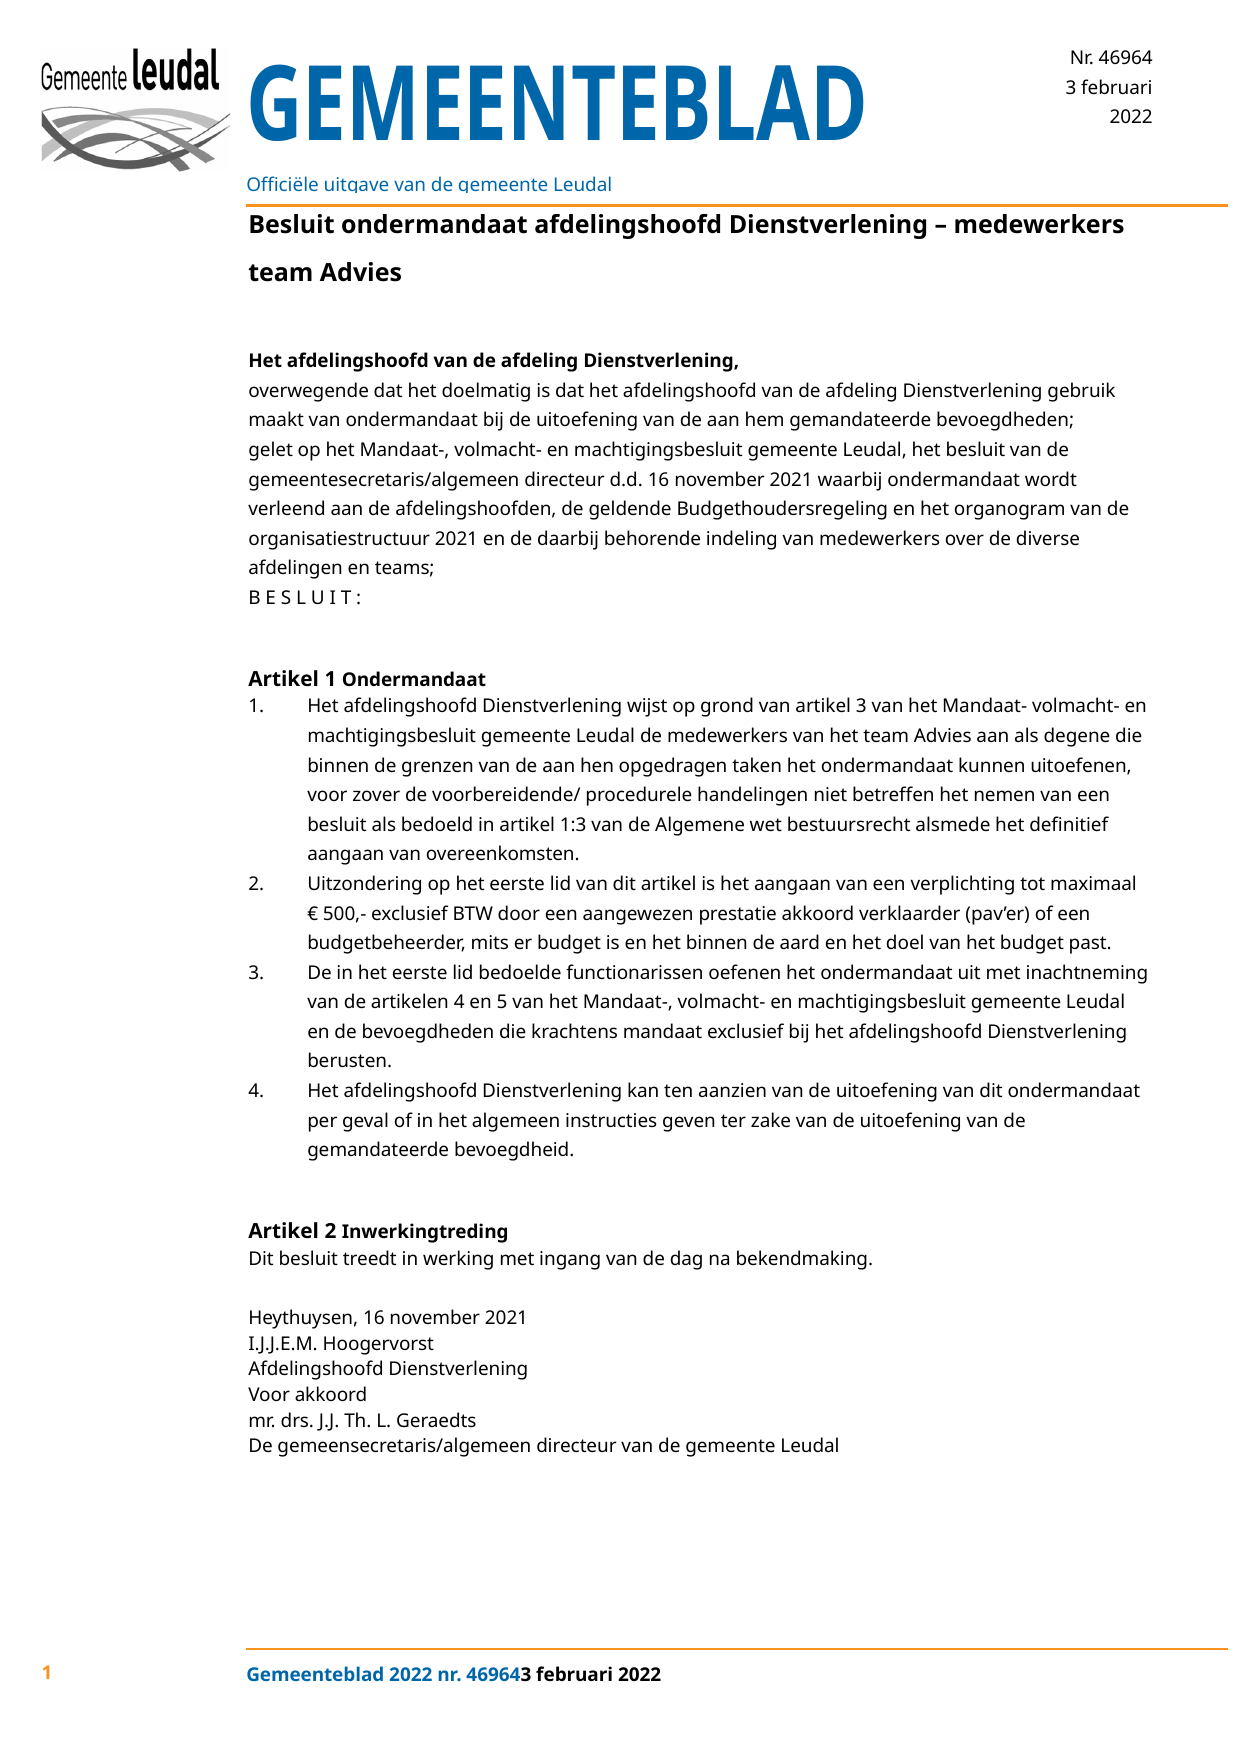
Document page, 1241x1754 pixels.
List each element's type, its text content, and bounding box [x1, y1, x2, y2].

text De gemeensecretaris/algemeen directeur van de gemeente Leudal [248, 1433, 1152, 1458]
text Voor akkoord [248, 1381, 1152, 1407]
text Heythuysen, 16 november 2021 [248, 1304, 1152, 1330]
text Het afdelingshoofd van de afdeling Dienstverlening, [248, 347, 1152, 373]
text mr. drs. J.J. Th. L. Geraedts [248, 1407, 1152, 1433]
text Artikel 1 Ondermandaat [248, 664, 1152, 693]
list Het afdelingshoofd Dienstverlening wijst op grond van artikel 3 van het Mandaat- volmacht- en machtigingsbesluit gemeente Leudal de medewerkers van het team Advies aan als degene die binnen de grenzen van de aan hen opgedragen taken het ondermandaat kunnen uitoefenen, voor zover de voorbereidende/ procedurele handelingen niet betreffen het nemen van een besluit als bedoeld in artikel 1:3 van de Algemene wet bestuursrecht alsmede het definitief aangaan van overeenkomsten. [248, 693, 1152, 866]
list Het afdelingshoofd Dienstverlening kan ten aanzien van de uitoefening van dit ondermandaat per geval of in het algemeen instructies geven ter zake van de uitoefening van de gemandateerde bevoegdheid. [248, 1077, 1152, 1162]
text B E S L U I T : [248, 584, 1152, 610]
text Artikel 2 Inwerkingtreding [248, 1216, 1152, 1245]
text Afdelingshoofd Dienstverlening [248, 1355, 1152, 1381]
list Uitzondering op het eerste lid van dit artikel is het aangaan van een verplichting tot maximaal € 500,- exclusief BTW door een aangewezen prestatie akkoord verklaarder (pav’er) of een budgetbeheerder, mits er budget is en het binnen de aard en het doel van het budget past. [248, 870, 1152, 955]
text overwegende dat het doelmatig is dat het afdelingshoofd van de afdeling Dienstverlening gebruik maakt van ondermandaat bij de uitoefening van de aan hem gemandateerde bevoegdheden; [248, 377, 1152, 432]
text Dit besluit treedt in werking met ingang van de dag na bekendmaking. [248, 1245, 1152, 1271]
text Besluit ondermandaat afdelingshoofd Dienstverlening – medewerkers team Advies [248, 207, 1152, 288]
text I.J.J.E.M. Hoogervorst [248, 1330, 1152, 1355]
picture [41, 47, 231, 172]
list De in het eerste lid bedoelde functionarissen oefenen het ondermandaat uit met inachtneming van de artikelen 4 en 5 van het Mandaat-, volmacht- en machtigingsbesluit gemeente Leudal en de bevoegdheden die krachtens mandaat exclusief bij het afdelingshoofd Dienstverlening berusten. [248, 959, 1152, 1073]
text gelet op het Mandaat-, volmacht- en machtigingsbesluit gemeente Leudal, het besluit van de gemeentesecretaris/algemeen directeur d.d. 16 november 2021 waarbij ondermandaat wordt verleend aan de afdelingshoofden, de geldende Budgethoudersregeling en het organogram van de organisatiestructuur 2021 en de daarbij behorende indeling van medewerkers over de diverse afdelingen en teams; [248, 436, 1152, 580]
